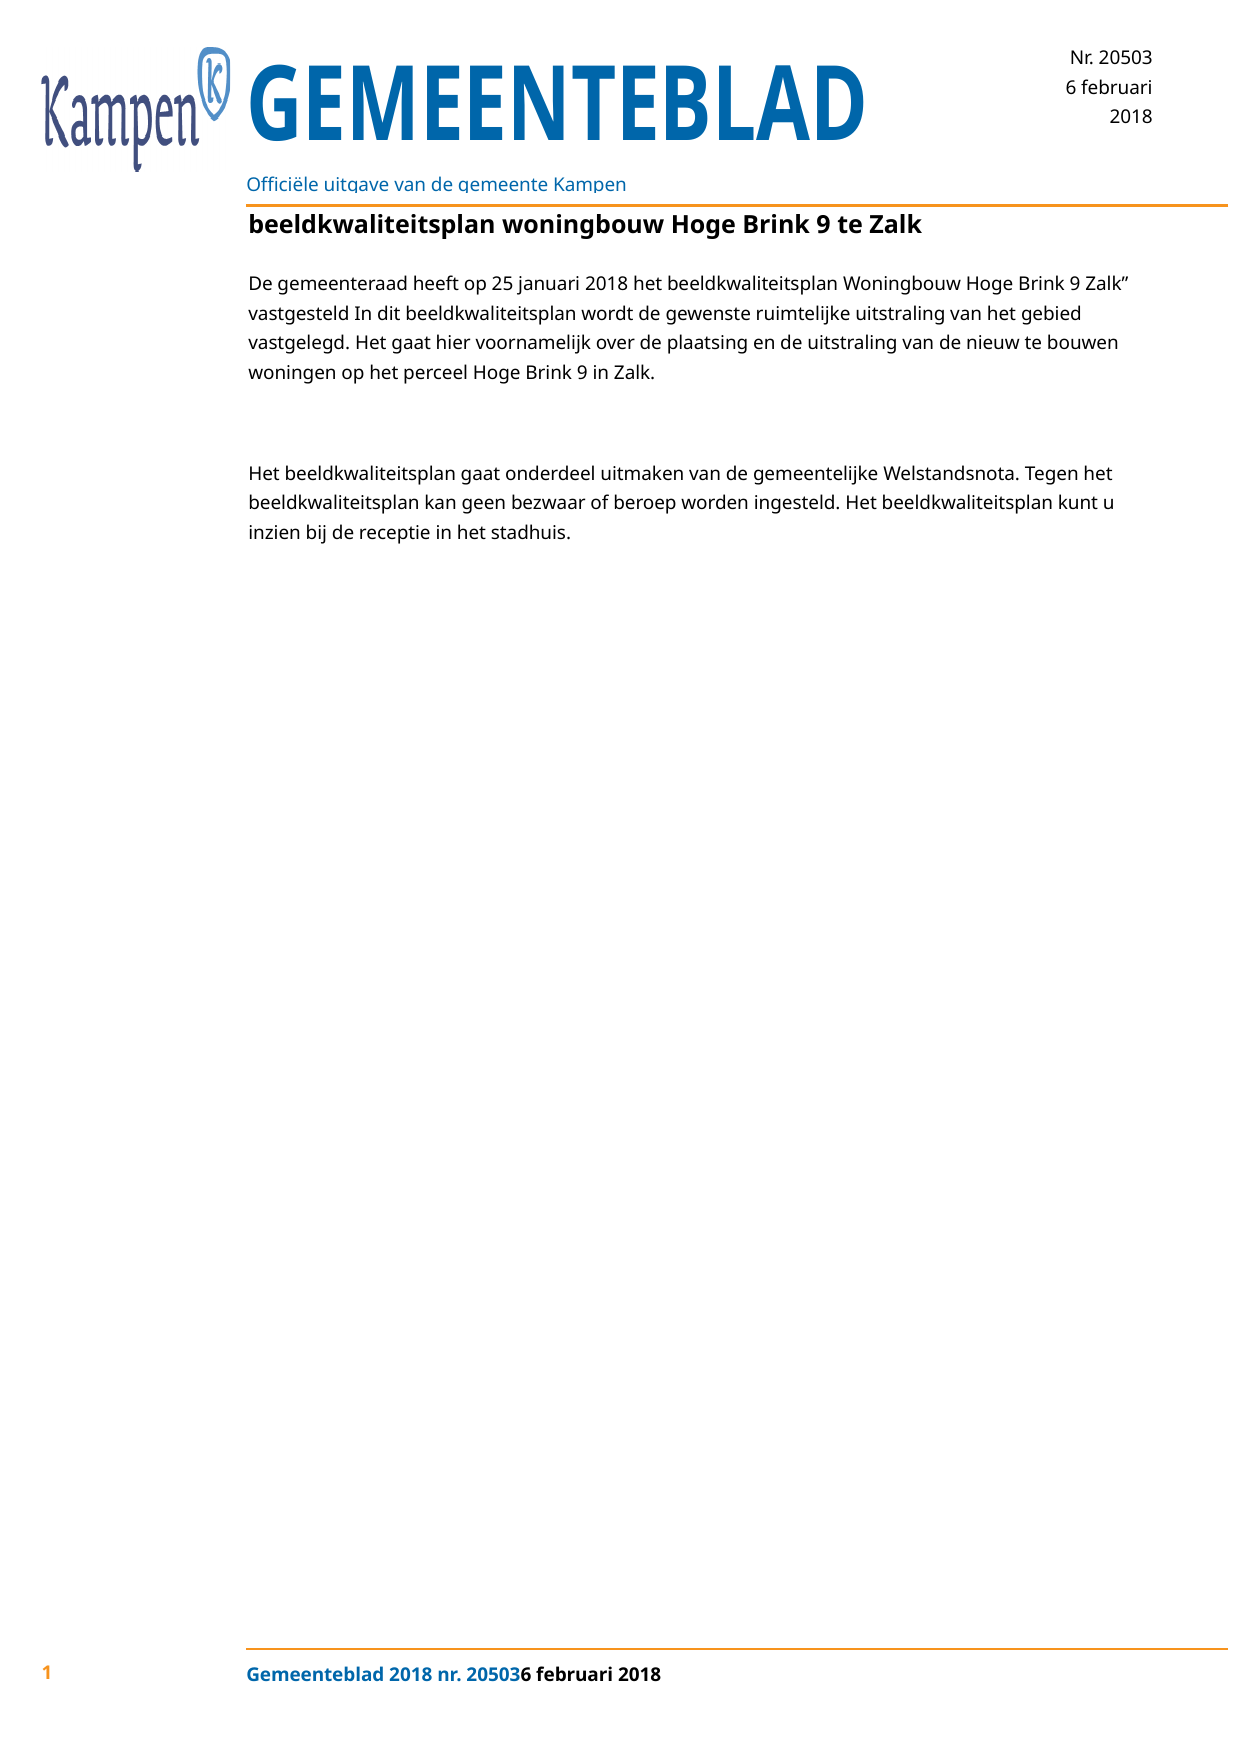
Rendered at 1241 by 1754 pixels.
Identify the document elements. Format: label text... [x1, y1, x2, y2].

text De gemeenteraad heeft op 25 januari 2018 het beeldkwaliteitsplan Woningbouw Hoge Brink 9 Zalk” vastgesteld In dit beeldkwaliteitsplan wordt de gewenste ruimtelijke uitstraling van het gebied vastgelegd. Het gaat hier voornamelijk over de plaatsing en de uitstraling van de nieuw te bouwen woningen op het perceel Hoge Brink 9 in Zalk. [248, 270, 1152, 385]
picture [41, 47, 231, 172]
text beeldkwaliteitsplan woningbouw Hoge Brink 9 te Zalk [248, 207, 1152, 241]
text Het beeldkwaliteitsplan gaat onderdeel uitmaken van de gemeentelijke Welstandsnota. Tegen het beeldkwaliteitsplan kan geen bezwaar of beroep worden ingesteld. Het beeldkwaliteitsplan kunt u inzien bij de receptie in het stadhuis. [248, 460, 1152, 545]
